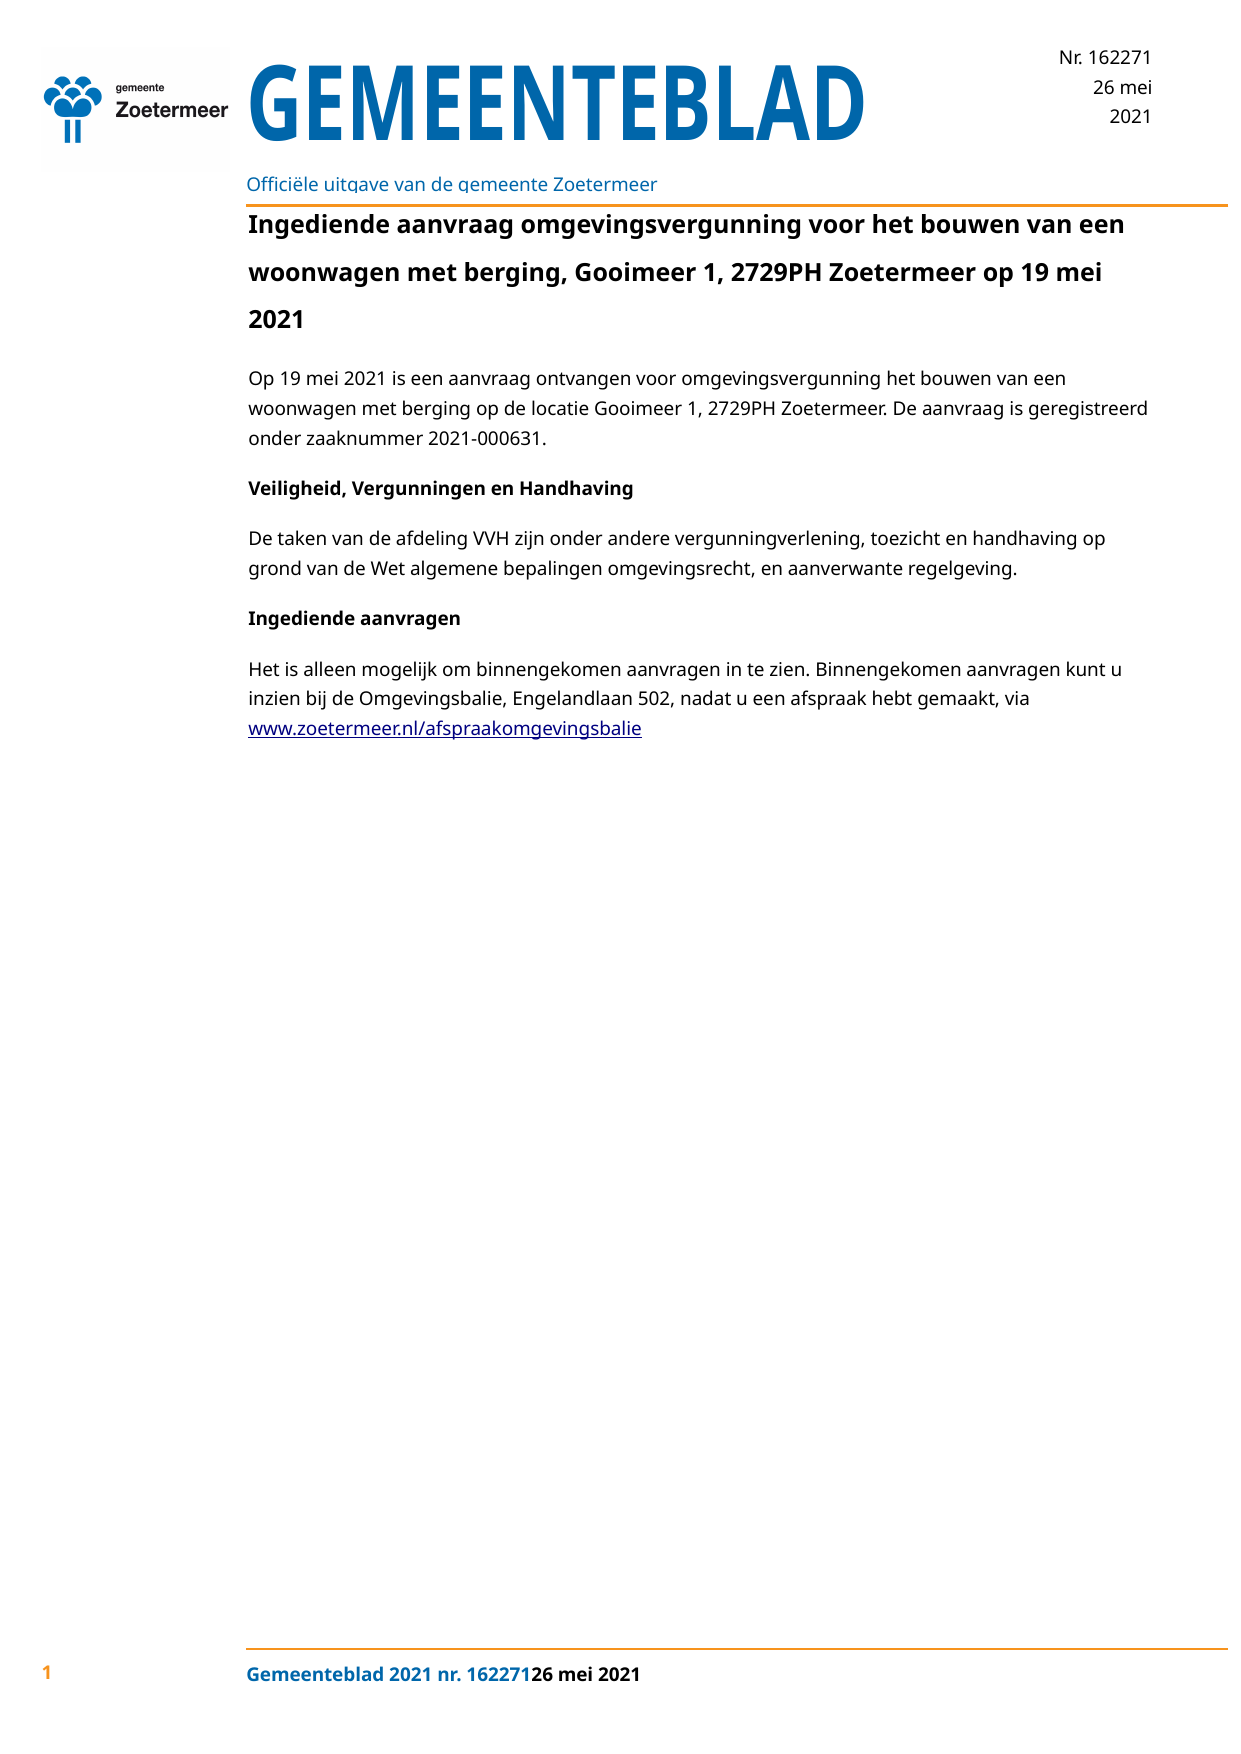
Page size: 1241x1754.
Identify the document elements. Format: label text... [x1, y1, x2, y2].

picture [41, 47, 231, 172]
text Het is alleen mogelijk om binnengekomen aanvragen in te zien. Binnengekomen aanvragen kunt u inzien bij de Omgevingsbalie, Engelandlaan 502, nadat u een afspraak hebt gemaakt, via www.zoetermeer.nl/afspraakomgevingsbalie [248, 656, 1152, 741]
text De taken van de afdeling VVH zijn onder andere vergunningverlening, toezicht en handhaving op grond van de Wet algemene bepalingen omgevingsrecht, en aanverwante regelgeving. [248, 526, 1152, 581]
text Ingediende aanvraag omgevingsvergunning voor het bouwen van een woonwagen met berging, Gooimeer 1, 2729PH Zoetermeer op 19 mei 2021 [248, 207, 1152, 336]
text Veiligheid, Vergunningen en Handhaving [248, 475, 1152, 501]
text Op 19 mei 2021 is een aanvraag ontvangen voor omgevingsvergunning het bouwen van een woonwagen met berging op de locatie Gooimeer 1, 2729PH Zoetermeer. De aanvraag is geregistreerd onder zaaknummer 2021-000631. [248, 366, 1152, 450]
text Ingediende aanvragen [248, 606, 1152, 631]
